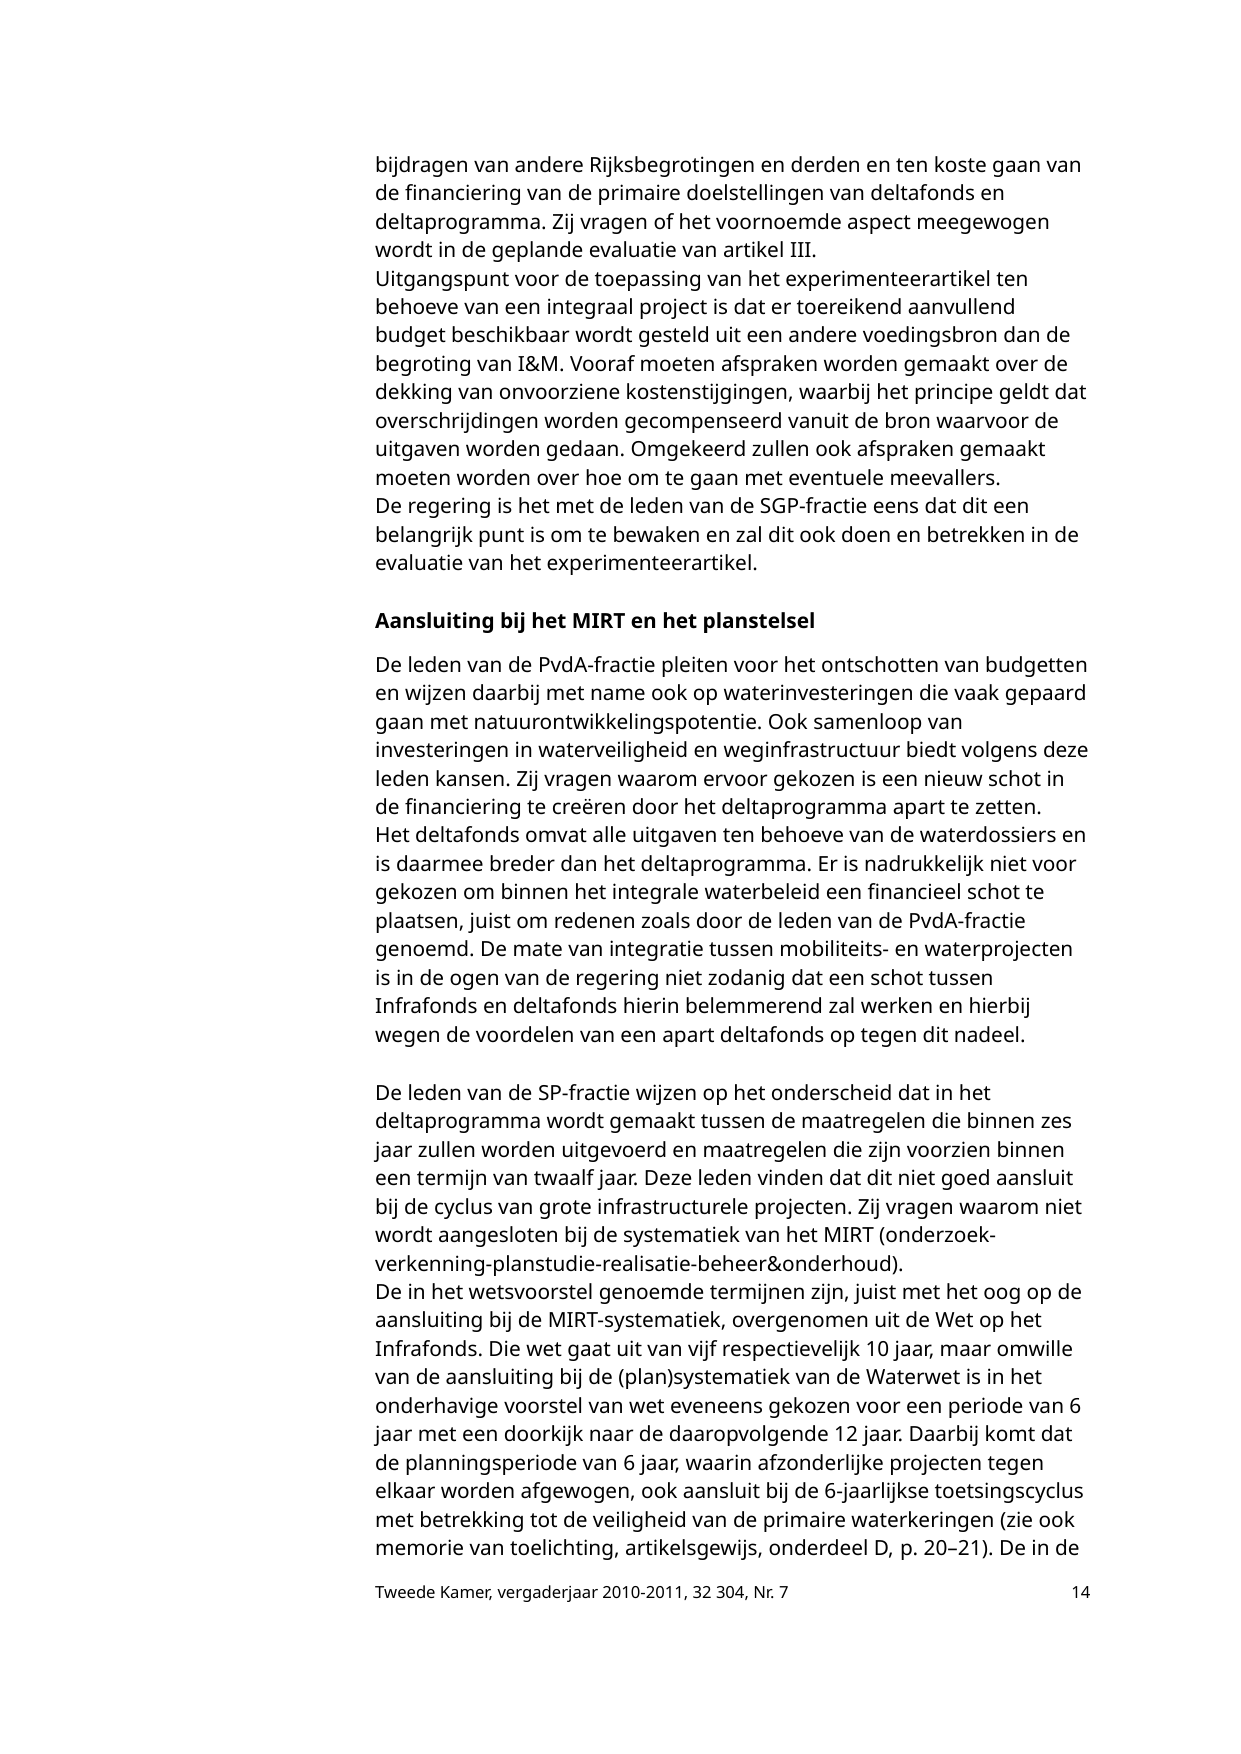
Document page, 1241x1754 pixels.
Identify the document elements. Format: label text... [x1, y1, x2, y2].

text Aansluiting bij het MIRT en het planstelsel [375, 607, 1090, 635]
text De regering is het met de leden van de SGP-fractie eens dat dit een belangrijk punt is om te bewaken en zal dit ook doen en betrekken in de evaluatie van het experimenteerartikel. [375, 491, 1090, 577]
text bijdragen van andere Rijksbegrotingen en derden en ten koste gaan van de financiering van de primaire doelstellingen van deltafonds en deltaprogramma. Zij vragen of het voornoemde aspect meegewogen wordt in de geplande evaluatie van artikel III. [375, 150, 1090, 264]
text De leden van de PvdA-fractie pleiten voor het ontschotten van budgetten en wijzen daarbij met name ook op waterinvesteringen die vaak gepaard gaan met natuurontwikkelingspotentie. Ook samenloop van investeringen in waterveiligheid en weginfrastructuur biedt volgens deze leden kansen. Zij vragen waarom ervoor gekozen is een nieuw schot in de financiering te creëren door het deltaprogramma apart te zetten. [375, 650, 1090, 821]
text Uitgangspunt voor de toepassing van het experimenteerartikel ten behoeve van een integraal project is dat er toereikend aanvullend budget beschikbaar wordt gesteld uit een andere voedingsbron dan de begroting van I&M. Vooraf moeten afspraken worden gemaakt over de dekking van onvoorziene kostenstijgingen, waarbij het principe geldt dat overschrijdingen worden gecompenseerd vanuit de bron waarvoor de uitgaven worden gedaan. Omgekeerd zullen ook afspraken gemaakt moeten worden over hoe om te gaan met eventuele meevallers. [375, 264, 1090, 491]
text De in het wetsvoorstel genoemde termijnen zijn, juist met het oog op de aansluiting bij de MIRT-systematiek, overgenomen uit de Wet op het Infrafonds. Die wet gaat uit van vijf respectievelijk 10 jaar, maar omwille van de aansluiting bij de (plan)systematiek van de Waterwet is in het onderhavige voorstel van wet eveneens gekozen voor een periode van 6 jaar met een doorkijk naar de daaropvolgende 12 jaar. Daarbij komt dat de planningsperiode van 6 jaar, waarin afzonderlijke projecten tegen elkaar worden afgewogen, ook aansluit bij de 6-jaarlijkse toetsingscyclus met betrekking tot de veiligheid van de primaire waterkeringen (zie ook memorie van toelichting, artikelsgewijs, onderdeel D, p. 20–21). De in de [375, 1277, 1090, 1562]
text Het deltafonds omvat alle uitgaven ten behoeve van de waterdossiers en is daarmee breder dan het deltaprogramma. Er is nadrukkelijk niet voor gekozen om binnen het integrale waterbeleid een financieel schot te plaatsen, juist om redenen zoals door de leden van de PvdA-fractie genoemd. De mate van integratie tussen mobiliteits- en waterprojecten is in de ogen van de regering niet zodanig dat een schot tussen Infrafonds en deltafonds hierin belemmerend zal werken en hierbij wegen de voordelen van een apart deltafonds op tegen dit nadeel. [375, 821, 1090, 1048]
text De leden van de SP-fractie wijzen op het onderscheid dat in het deltaprogramma wordt gemaakt tussen de maatregelen die binnen zes jaar zullen worden uitgevoerd en maatregelen die zijn voorzien binnen een termijn van twaalf jaar. Deze leden vinden dat dit niet goed aansluit bij de cyclus van grote infrastructurele projecten. Zij vragen waarom niet wordt aangesloten bij de systematiek van het MIRT (onderzoek-verkenning-planstudie-realisatie-beheer&onderhoud). [375, 1078, 1090, 1277]
